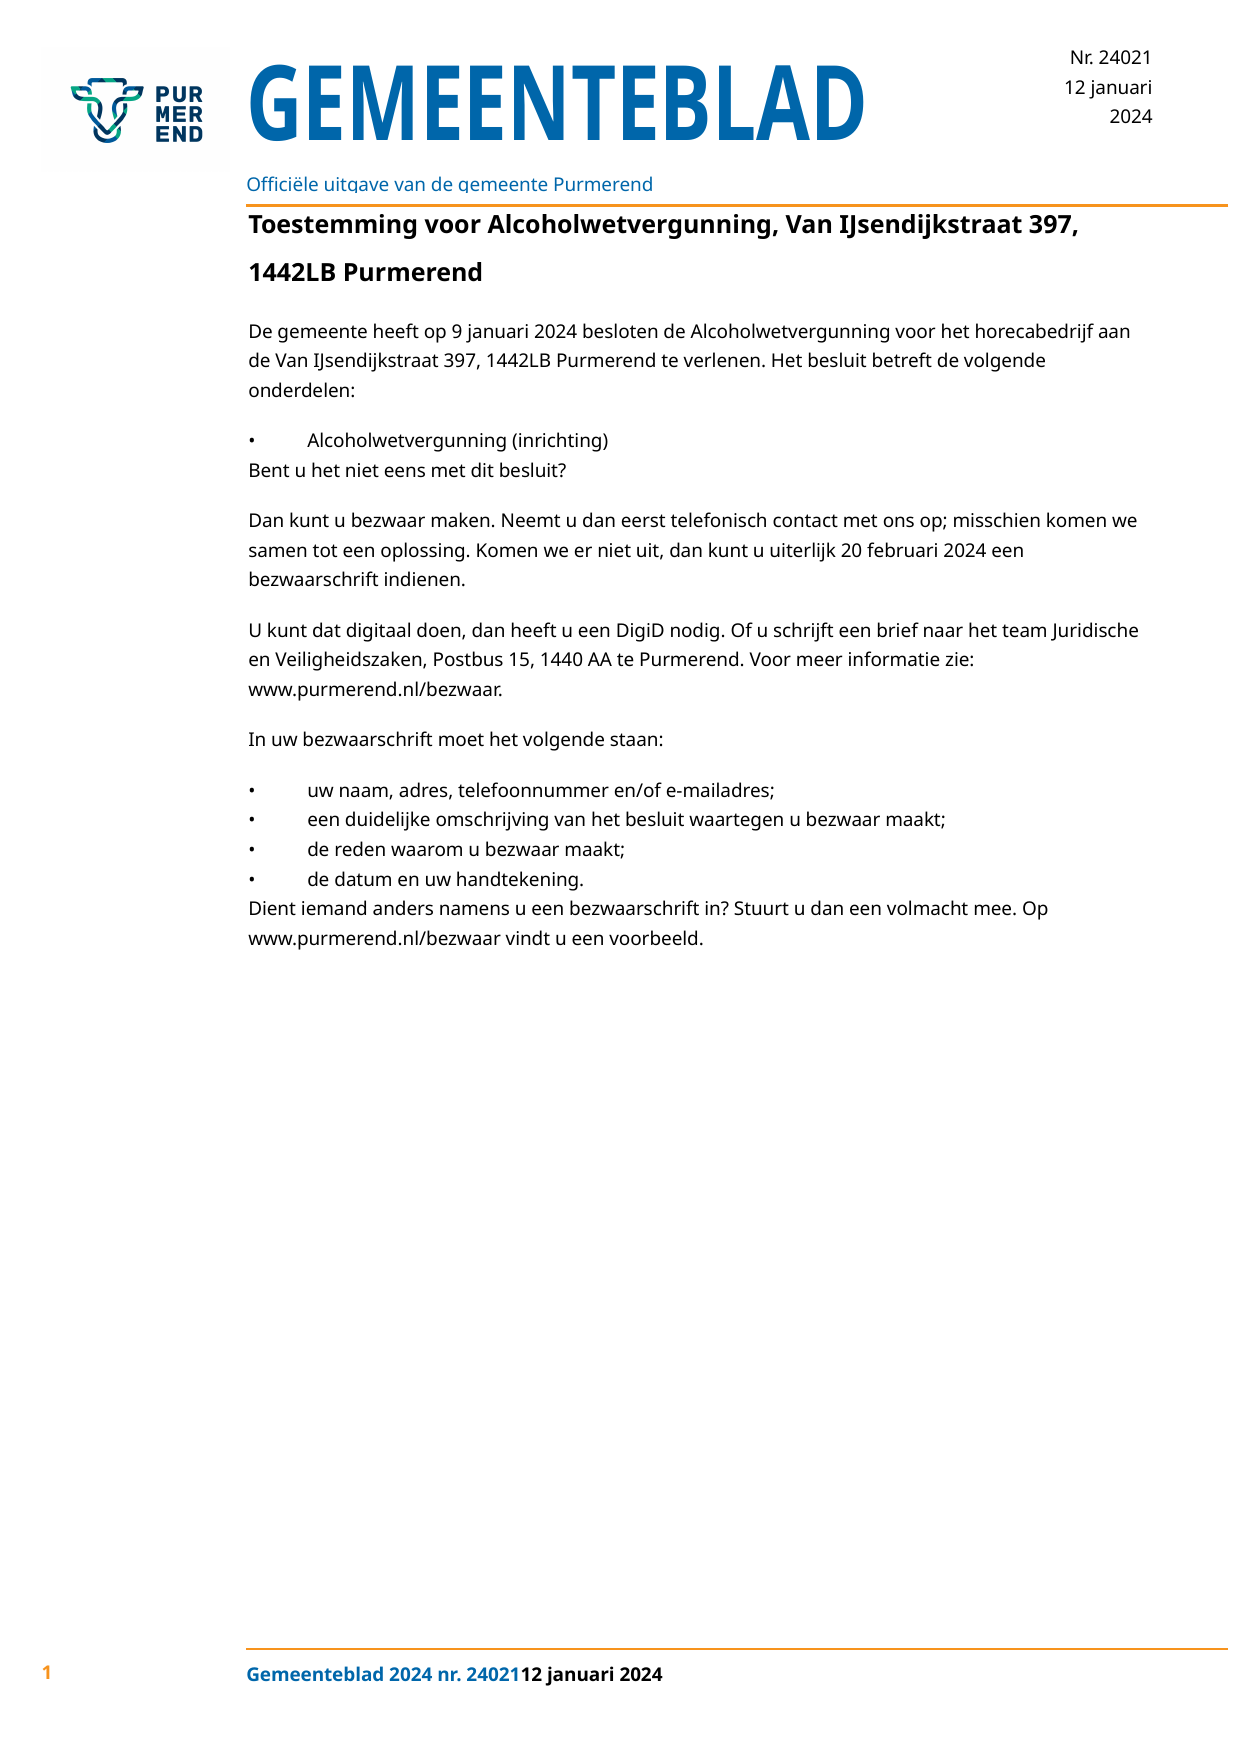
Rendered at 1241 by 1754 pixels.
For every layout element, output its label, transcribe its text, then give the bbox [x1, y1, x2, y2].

text U kunt dat digitaal doen, dan heeft u een DigiD nodig. Of u schrijft een brief naar het team Juridische en Veiligheidszaken, Postbus 15, 1440 AA te Purmerend. Voor meer informatie zie: www.purmerend.nl/bezwaar. [248, 617, 1152, 702]
list de reden waarom u bezwaar maakt; [248, 836, 1152, 862]
picture [41, 47, 231, 172]
list uw naam, adres, telefoonnummer en/of e-mailadres; [248, 777, 1152, 803]
text Dient iemand anders namens u een bezwaarschrift in? Stuurt u dan een volmacht mee. Op www.purmerend.nl/bezwaar vindt u een voorbeeld. [248, 895, 1152, 951]
text Toestemming voor Alcoholwetvergunning, Van IJsendijkstraat 397, 1442LB Purmerend [248, 207, 1152, 288]
text De gemeente heeft op 9 januari 2024 besloten de Alcoholwetvergunning voor het horecabedrijf aan de Van IJsendijkstraat 397, 1442LB Purmerend te verlenen. Het besluit betreft de volgende onderdelen: [248, 318, 1152, 403]
text Dan kunt u bezwaar maken. Neemt u dan eerst telefonisch contact met ons op; misschien komen we samen tot een oplossing. Komen we er niet uit, dan kunt u uiterlijk 20 februari 2024 een bezwaarschrift indienen. [248, 507, 1152, 592]
list Alcoholwetvergunning (inrichting) [248, 427, 1152, 453]
text In uw bezwaarschrift moet het volgende staan: [248, 727, 1152, 752]
list de datum en uw handtekening. [248, 866, 1152, 892]
text Bent u het niet eens met dit besluit? [248, 457, 1152, 483]
list een duidelijke omschrijving van het besluit waartegen u bezwaar maakt; [248, 807, 1152, 832]
